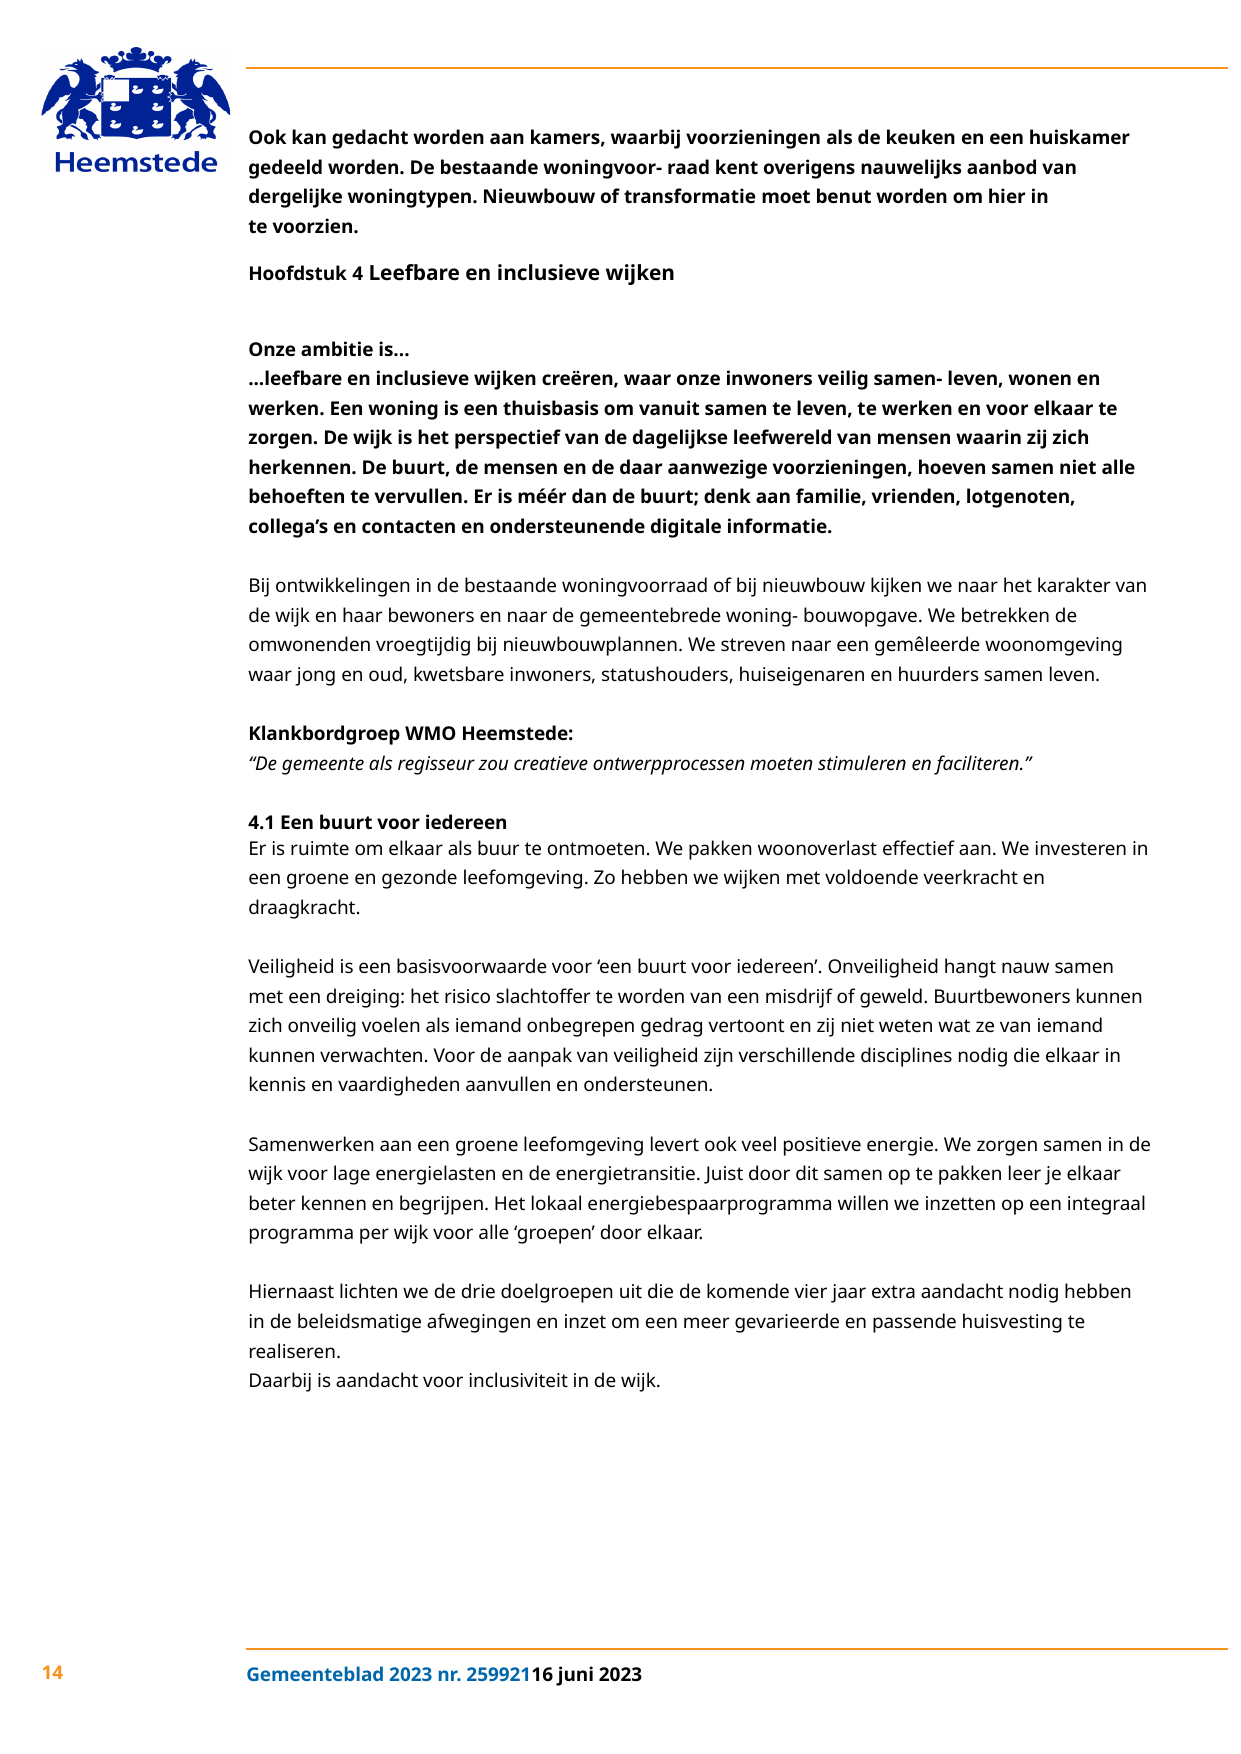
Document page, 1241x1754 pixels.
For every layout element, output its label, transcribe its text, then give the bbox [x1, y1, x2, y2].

text Veiligheid is een basisvoorwaarde voor ‘een buurt voor iedereen’. Onveiligheid hangt nauw samen met een dreiging: het risico slachtoffer te worden van een misdrijf of geweld. Buurtbewoners kunnen zich onveilig voelen als iemand onbegrepen gedrag vertoont en zij niet weten wat ze van iemand kunnen verwachten. Voor de aanpak van veiligheid zijn verschillende disciplines nodig die elkaar in kennis en vaardigheden aanvullen en ondersteunen. [248, 953, 1152, 1097]
text Onze ambitie is... [248, 336, 1152, 362]
text Samenwerken aan een groene leefomgeving levert ook veel positieve energie. We zorgen samen in de wijk voor lage energielasten en de energietransitie. Juist door dit samen op te pakken leer je elkaar beter kennen en begrijpen. Het lokaal energiebespaarprogramma willen we inzetten op een integraal programma per wijk voor alle ‘groepen’ door elkaar. [248, 1131, 1152, 1245]
table_header Ook kan gedacht worden aan kamers, waarbij voorzieningen als de keuken en een huiskamer gedeeld worden. De bestaande woningvoor- raad kent overigens nauwelijks aanbod van dergelijke woningtypen. Nieuwbouw of transformatie moet benut worden om hier in te voorzien. [248, 95, 1152, 239]
text Hiernaast lichten we de drie doelgroepen uit die de komende vier jaar extra aandacht nodig hebben in de beleidsmatige afwegingen en inzet om een meer gevarieerde en passende huisvesting te realiseren. [248, 1279, 1152, 1363]
picture [41, 47, 231, 172]
text ...leefbare en inclusieve wijken creëren, waar onze inwoners veilig samen- leven, wonen en werken. Een woning is een thuisbasis om vanuit samen te leven, te werken en voor elkaar te zorgen. De wijk is het perspectief van de dagelijkse leefwereld van mensen waarin zij zich herkennen. De buurt, de mensen en de daar aanwezige voorzieningen, hoeven samen niet alle behoeften te vervullen. Er is méér dan de buurt; denk aan familie, vrienden, lotgenoten, collega’s en contacten en ondersteunende digitale informatie. [248, 365, 1152, 539]
text 4.1 Een buurt voor iedereen [248, 809, 1152, 835]
text Daarbij is aandacht voor inclusiviteit in de wijk. [248, 1367, 1152, 1393]
text Hoofdstuk 4 Leefbare en inclusieve wijken [248, 258, 1152, 287]
text Bij ontwikkelingen in de bestaande woningvoorraad of bij nieuwbouw kijken we naar het karakter van de wijk en haar bewoners en naar de gemeentebrede woning- bouwopgave. We betrekken de omwonenden vroegtijdig bij nieuwbouwplannen. We streven naar een gemêleerde woonomgeving waar jong en oud, kwetsbare inwoners, statushouders, huiseigenaren en huurders samen leven. [248, 572, 1152, 687]
text “De gemeente als regisseur zou creatieve ontwerpprocessen moeten stimuleren en faciliteren.” [248, 750, 1152, 776]
text Klankbordgroep WMO Heemstede: [248, 720, 1152, 746]
text Er is ruimte om elkaar als buur te ontmoeten. We pakken woonoverlast effectief aan. We investeren in een groene en gezonde leefomgeving. Zo hebben we wijken met voldoende veerkracht en draagkracht. [248, 835, 1152, 920]
